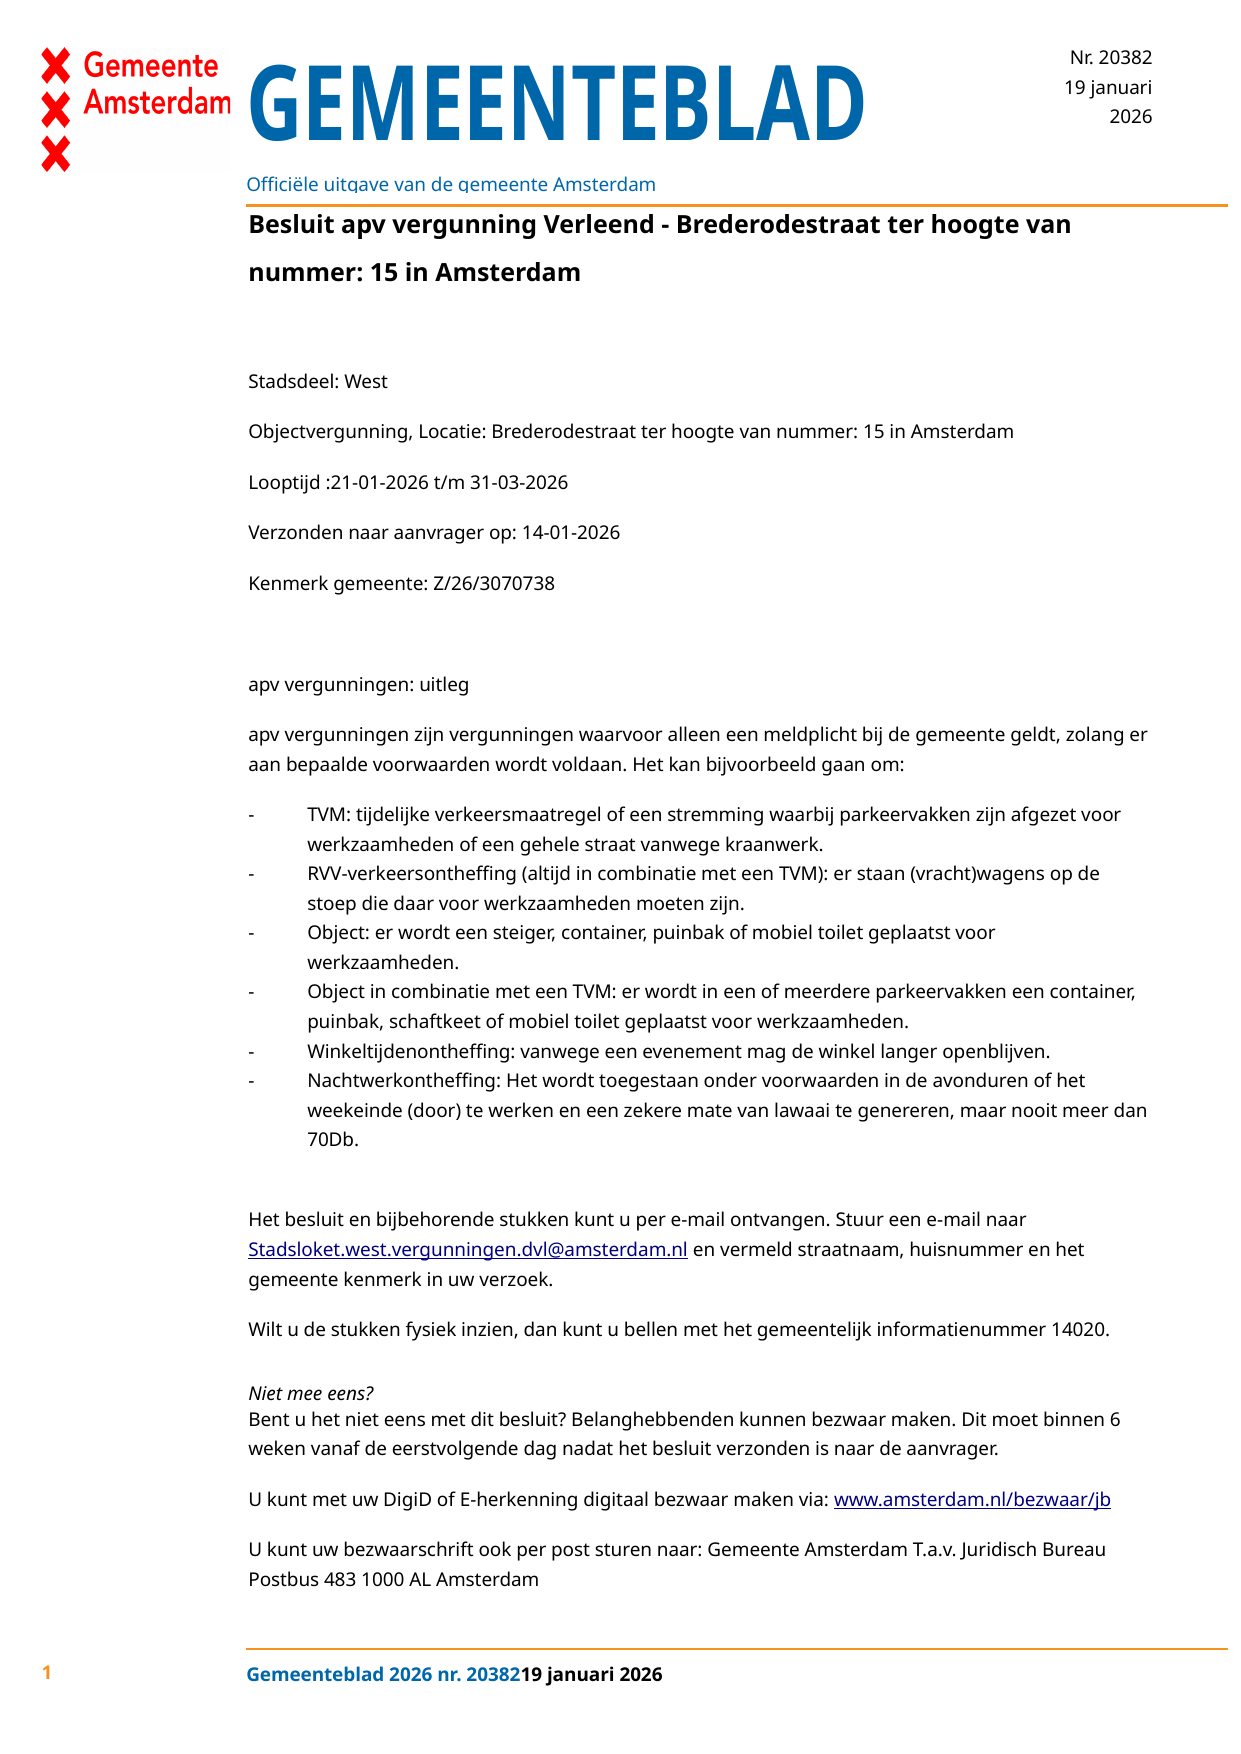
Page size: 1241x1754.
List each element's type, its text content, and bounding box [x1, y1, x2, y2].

list Object in combinatie met een TVM: er wordt in een of meerdere parkeervakken een container, puinbak, schaftkeet of mobiel toilet geplaatst voor werkzaamheden. [248, 979, 1152, 1034]
list Nachtwerkontheffing: Het wordt toegestaan onder voorwaarden in de avonduren of het weekeinde (door) te werken en een zekere mate van lawaai te genereren, maar nooit meer dan 70Db. [248, 1067, 1152, 1152]
picture [41, 47, 231, 172]
list RVV-verkeersontheffing (altijd in combinatie met een TVM): er staan (vracht)wagens op de stoep die daar voor werkzaamheden moeten zijn. [248, 860, 1152, 916]
text Looptijd :21-01-2026 t/m 31-03-2026 [248, 469, 1152, 495]
text Bent u het niet eens met dit besluit? Belanghebbenden kunnen bezwaar maken. Dit moet binnen 6 weken vanaf de eerstvolgende dag nadat het besluit verzonden is naar de aanvrager. [248, 1406, 1152, 1461]
text Wilt u de stukken fysiek inzien, dan kunt u bellen met het gemeentelijk informatienummer 14020. [248, 1316, 1152, 1342]
text U kunt met uw DigiD of E-herkenning digitaal bezwaar maken via: www.amsterdam.nl/bezwaar/jb [248, 1486, 1152, 1512]
list Winkeltijdenontheffing: vanwege een evenement mag de winkel langer openblijven. [248, 1038, 1152, 1064]
text Het besluit en bijbehorende stukken kunt u per e-mail ontvangen. Stuur een e-mail naar Stadsloket.west.vergunningen.dvl@amsterdam.nl en vermeld straatnaam, huisnummer en het gemeente kenmerk in uw verzoek. [248, 1207, 1152, 1292]
text Kenmerk gemeente: Z/26/3070738 [248, 570, 1152, 596]
list Object: er wordt een steiger, container, puinbak of mobiel toilet geplaatst voor werkzaamheden. [248, 919, 1152, 975]
text Besluit apv vergunning Verleend - Brederodestraat ter hoogte van nummer: 15 in Amsterdam [248, 207, 1152, 288]
text Stadsdeel: West [248, 368, 1152, 394]
list TVM: tijdelijke verkeersmaatregel of een stremming waarbij parkeervakken zijn afgezet voor werkzaamheden of een gehele straat vanwege kraanwerk. [248, 801, 1152, 857]
text U kunt uw bezwaarschrift ook per post sturen naar: Gemeente Amsterdam T.a.v. Juridisch Bureau Postbus 483 1000 AL Amsterdam [248, 1536, 1152, 1592]
text apv vergunningen zijn vergunningen waarvoor alleen een meldplicht bij de gemeente geldt, zolang er aan bepaalde voorwaarden wordt voldaan. Het kan bijvoorbeeld gaan om: [248, 721, 1152, 777]
text apv vergunningen: uitleg [248, 671, 1152, 697]
text Objectvergunning, Locatie: Brederodestraat ter hoogte van nummer: 15 in Amsterdam [248, 419, 1152, 444]
text Verzonden naar aanvrager op: 14-01-2026 [248, 519, 1152, 545]
text Niet mee eens? [248, 1380, 1152, 1406]
